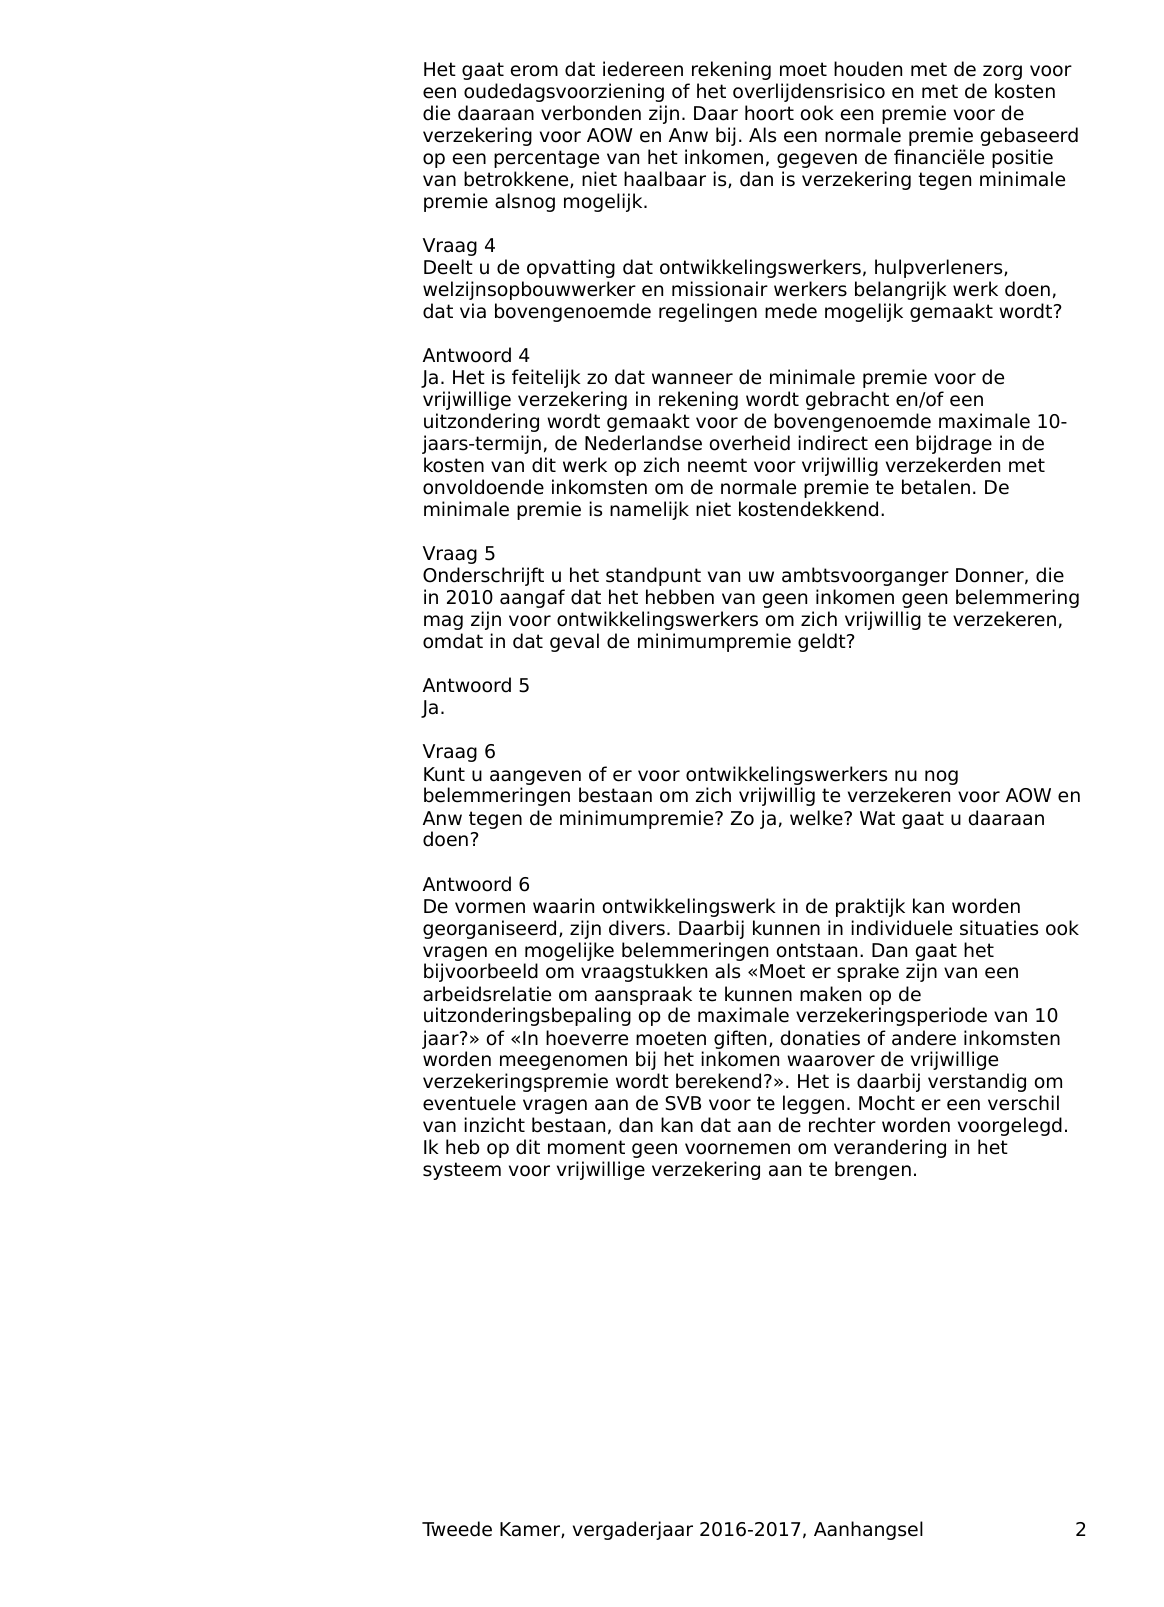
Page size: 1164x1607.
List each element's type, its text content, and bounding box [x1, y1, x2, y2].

text Antwoord 6 [422, 873, 1087, 896]
text Het gaat erom dat iedereen rekening moet houden met de zorg voor een oudedagsvoorziening of het overlijdensrisico en met de kosten die daaraan verbonden zijn. Daar hoort ook een premie voor de verzekering voor AOW en Anw bij. Als een normale premie gebaseerd op een percentage van het inkomen, gegeven de financiële positie van betrokkene, niet haalbaar is, dan is verzekering tegen minimale premie alsnog mogelijk. [422, 59, 1087, 213]
text Vraag 4 [422, 235, 1087, 257]
text Vraag 6 [422, 741, 1087, 763]
text Antwoord 4 [422, 345, 1087, 367]
text Ja. [422, 697, 1087, 719]
text Kunt u aangeven of er voor ontwikkelingswerkers nu nog belemmeringen bestaan om zich vrijwillig te verzekeren voor AOW en Anw tegen de minimumpremie? Zo ja, welke? Wat gaat u daaraan doen? [422, 763, 1087, 851]
text Deelt u de opvatting dat ontwikkelingswerkers, hulpverleners, welzijnsopbouwwerker en missionair werkers belangrijk werk doen, dat via bovengenoemde regelingen mede mogelijk gemaakt wordt? [422, 257, 1087, 323]
text Onderschrijft u het standpunt van uw ambtsvoorganger Donner, die in 2010 aangaf dat het hebben van geen inkomen geen belemmering mag zijn voor ontwikkelingswerkers om zich vrijwillig te verzekeren, omdat in dat geval de minimumpremie geldt? [422, 565, 1087, 653]
text Antwoord 5 [422, 675, 1087, 697]
text Vraag 5 [422, 543, 1087, 565]
text Ik heb op dit moment geen voornemen om verandering in het systeem voor vrijwillige verzekering aan te brengen. [422, 1137, 1087, 1181]
text Ja. Het is feitelijk zo dat wanneer de minimale premie voor de vrijwillige verzekering in rekening wordt gebracht en/of een uitzondering wordt gemaakt voor de bovengenoemde maximale 10-jaars-termijn, de Nederlandse overheid indirect een bijdrage in de kosten van dit werk op zich neemt voor vrijwillig verzekerden met onvoldoende inkomsten om de normale premie te betalen. De minimale premie is namelijk niet kostendekkend. [422, 367, 1087, 521]
text De vormen waarin ontwikkelingswerk in de praktijk kan worden georganiseerd, zijn divers. Daarbij kunnen in individuele situaties ook vragen en mogelijke belemmeringen ontstaan. Dan gaat het bijvoorbeeld om vraagstukken als «Moet er sprake zijn van een arbeidsrelatie om aanspraak te kunnen maken op de uitzonderingsbepaling op de maximale verzekeringsperiode van 10 jaar?» of «In hoeverre moeten giften, donaties of andere inkomsten worden meegenomen bij het inkomen waarover de vrijwillige verzekeringspremie wordt berekend?». Het is daarbij verstandig om eventuele vragen aan de SVB voor te leggen. Mocht er een verschil van inzicht bestaan, dan kan dat aan de rechter worden voorgelegd. [422, 896, 1087, 1137]
